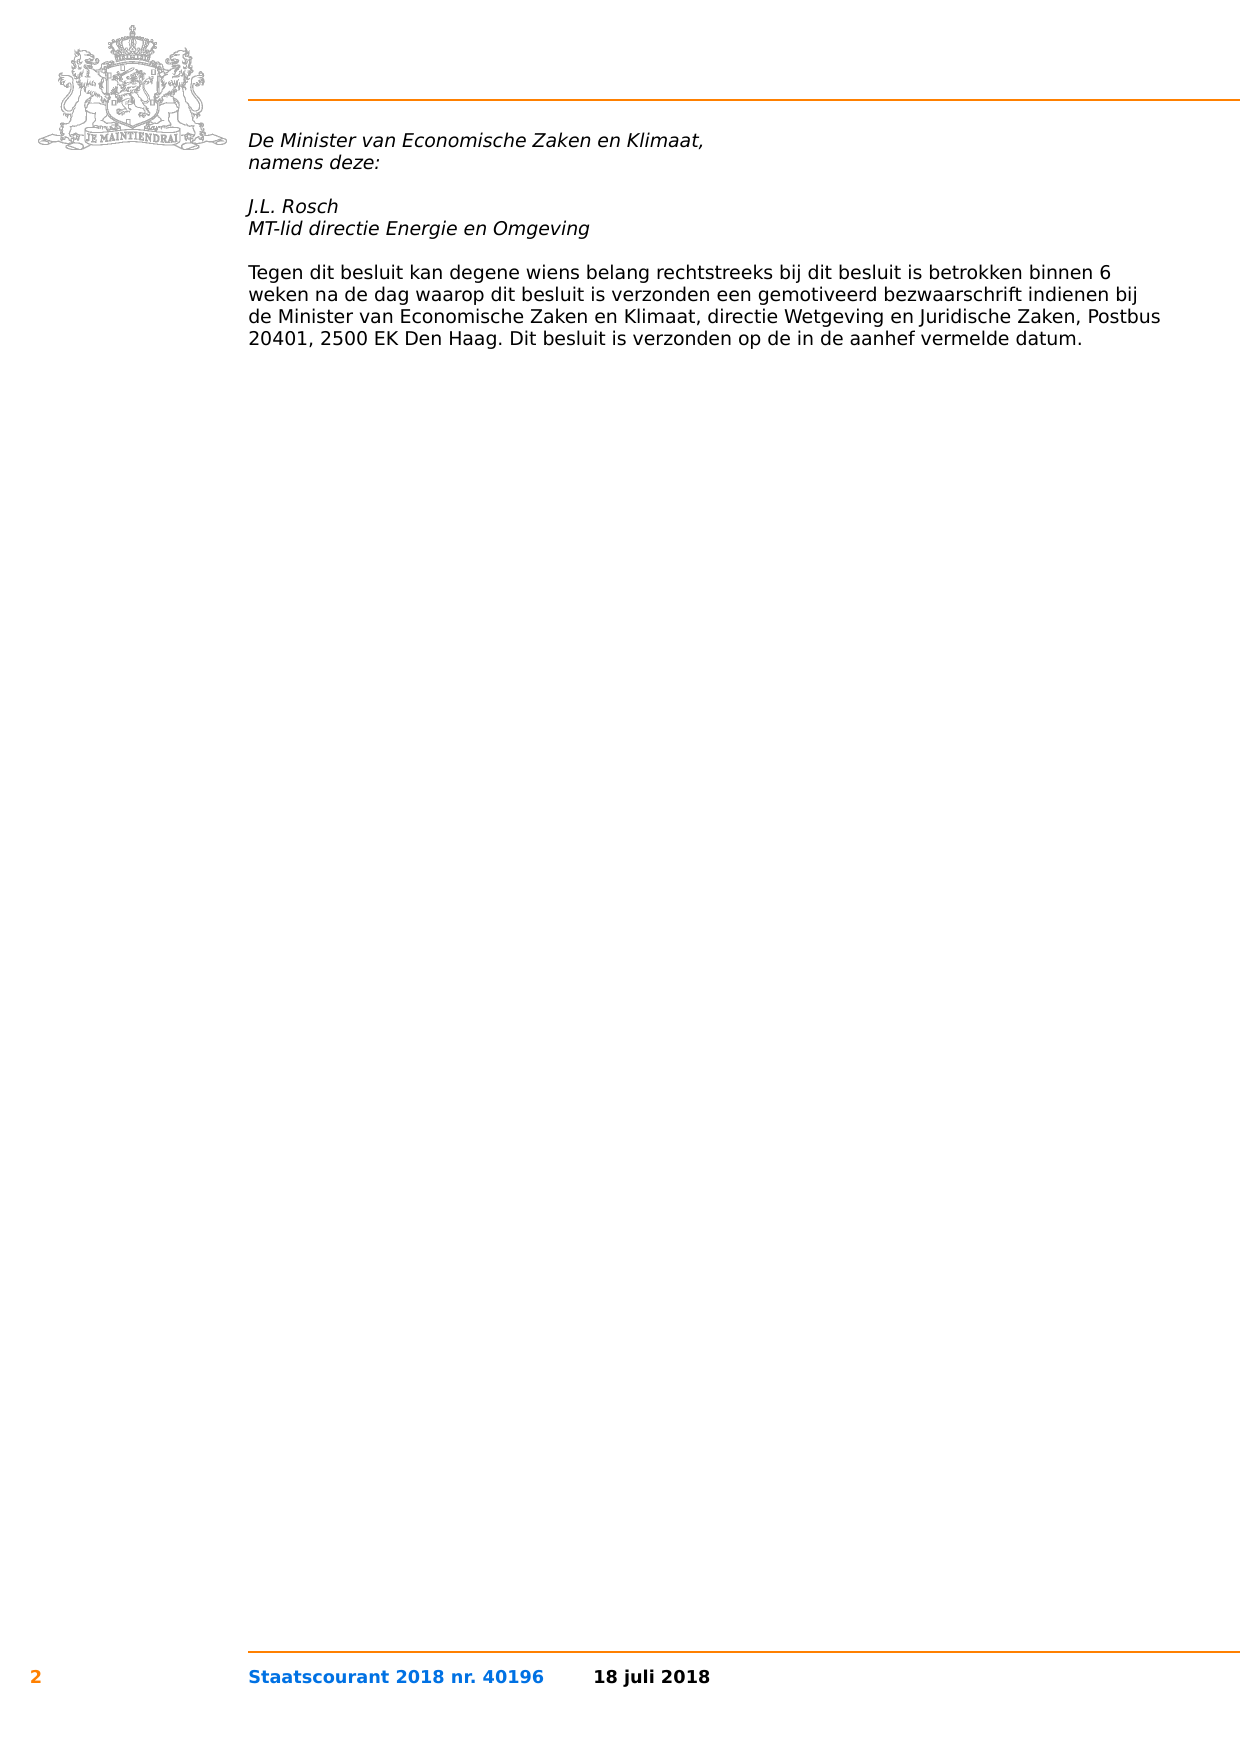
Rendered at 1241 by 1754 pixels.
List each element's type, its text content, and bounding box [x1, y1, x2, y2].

text Tegen dit besluit kan degene wiens belang rechtstreeks bij dit besluit is betrokken binnen 6 weken na de dag waarop dit besluit is verzonden een gemotiveerd bezwaarschrift indienen bij de Minister van Economische Zaken en Klimaat, directie Wetgeving en Juridische Zaken, Postbus 20401, 2500 EK Den Haag. Dit besluit is verzonden op de in de aanhef vermelde datum. [248, 262, 1163, 349]
picture [38, 25, 227, 150]
text De Minister van Economische Zaken en Klimaat, namens deze: J.L. Rosch MT-lid directie Energie en Omgeving [248, 130, 1163, 240]
